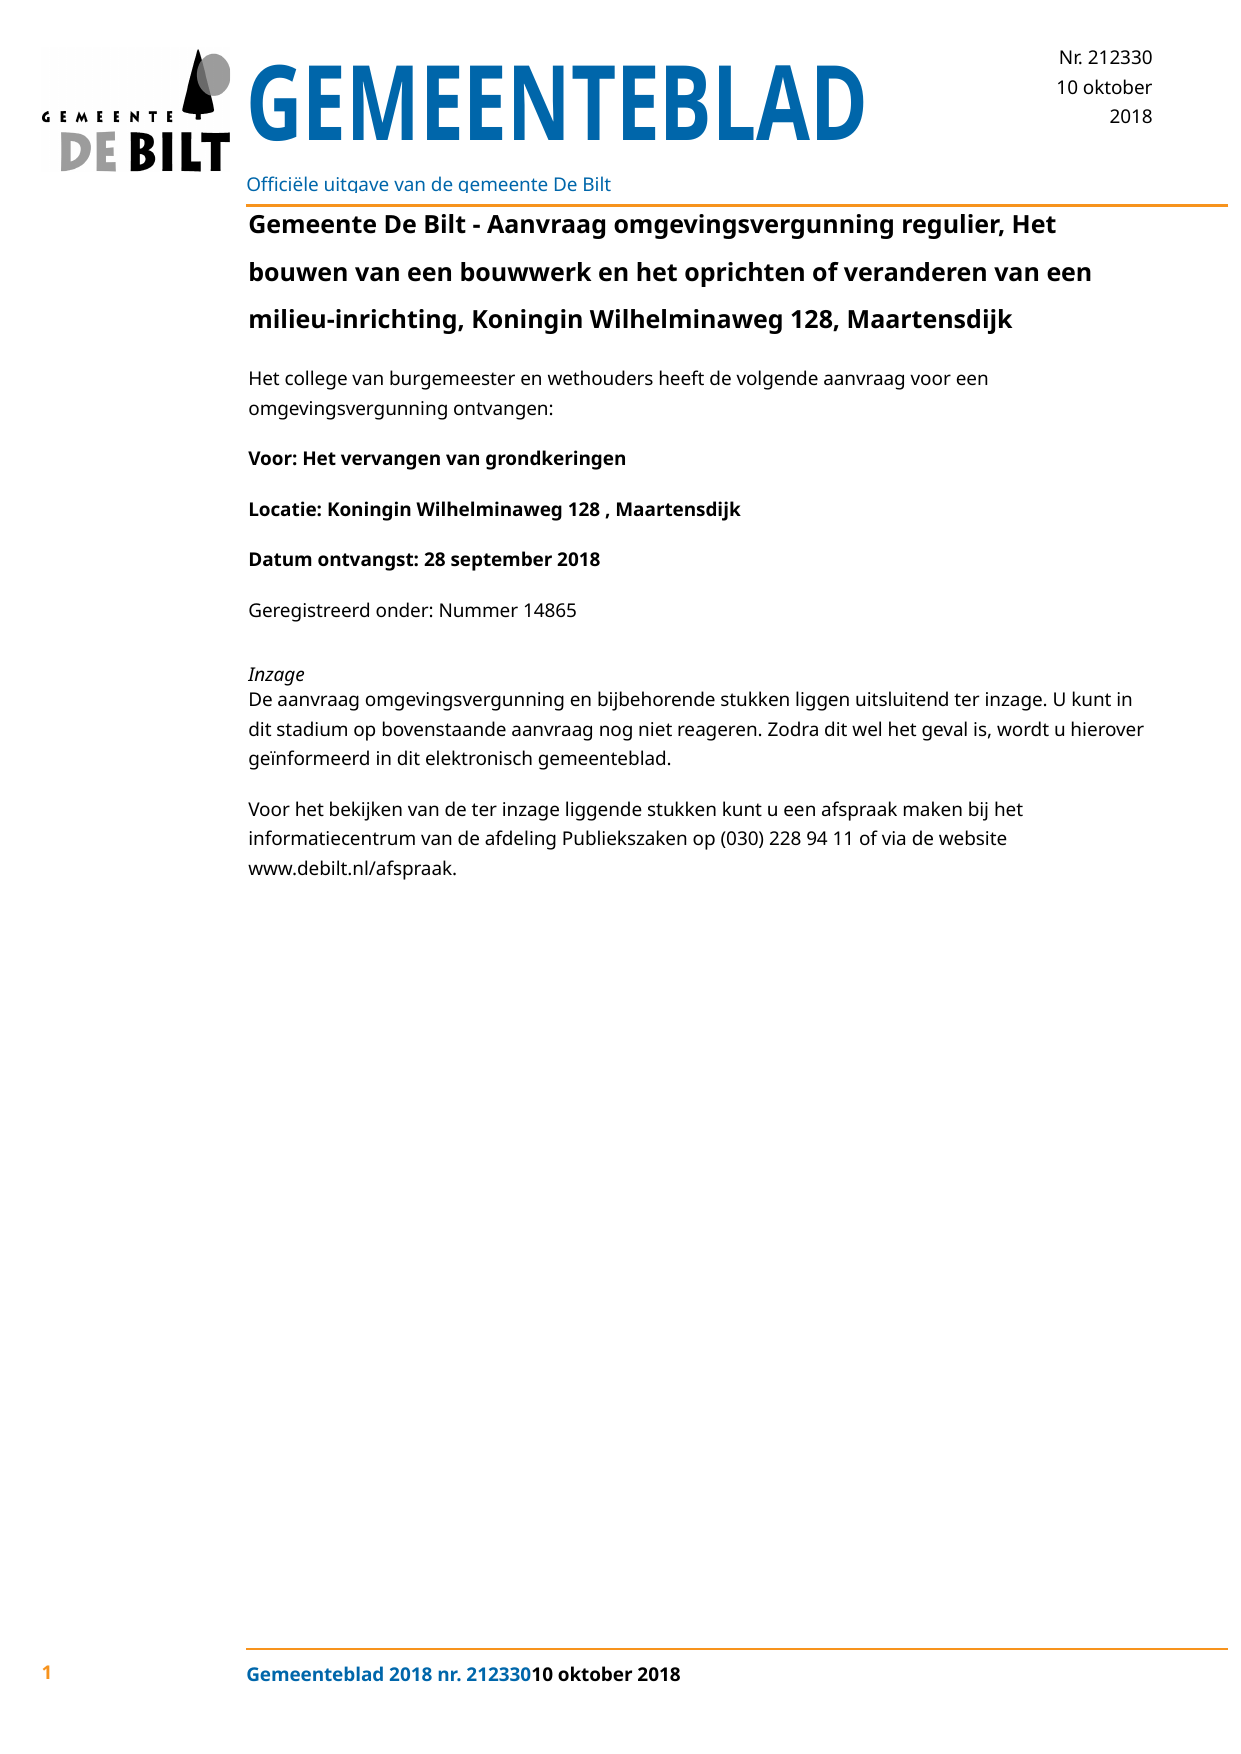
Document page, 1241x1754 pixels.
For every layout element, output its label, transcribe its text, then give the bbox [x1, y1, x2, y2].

text Geregistreerd onder: Nummer 14865 [248, 597, 1152, 622]
text Locatie: Koningin Wilhelminaweg 128 , Maartensdijk [248, 496, 1152, 522]
text De aanvraag omgevingsvergunning en bijbehorende stukken liggen uitsluitend ter inzage. U kunt in dit stadium op bovenstaande aanvraag nog niet reageren. Zodra dit wel het geval is, wordt u hierover geïnformeerd in dit elektronisch gemeenteblad. [248, 686, 1152, 771]
text Het college van burgemeester en wethouders heeft de volgende aanvraag voor een omgevingsvergunning ontvangen: [248, 366, 1152, 421]
text Voor: Het vervangen van grondkeringen [248, 446, 1152, 471]
text Gemeente De Bilt - Aanvraag omgevingsvergunning regulier, Het bouwen van een bouwwerk en het oprichten of veranderen van een milieu-inrichting, Koningin Wilhelminaweg 128, Maartensdijk [248, 207, 1152, 336]
text Datum ontvangst: 28 september 2018 [248, 546, 1152, 572]
text Voor het bekijken van de ter inzage liggende stukken kunt u een afspraak maken bij het informatiecentrum van de afdeling Publiekszaken op (030) 228 94 11 of via de website www.debilt.nl/afspraak. [248, 796, 1152, 881]
text Inzage [248, 661, 1152, 686]
picture [41, 47, 231, 172]
